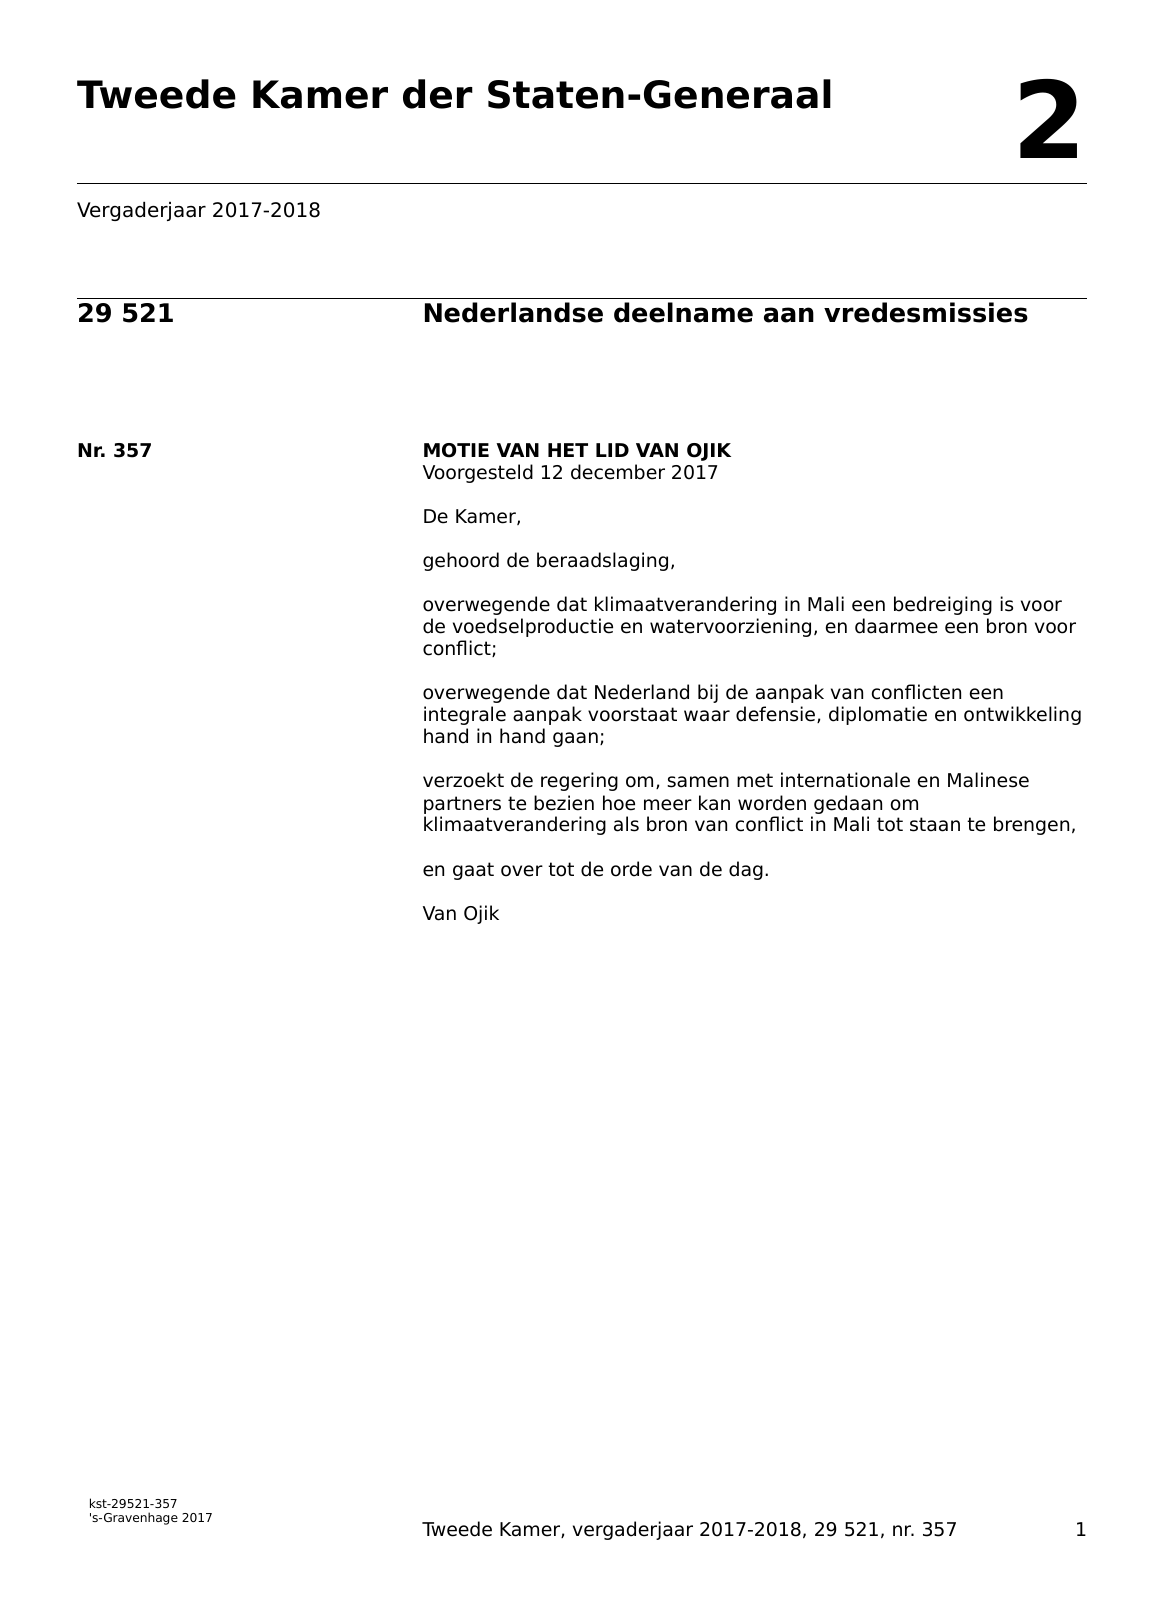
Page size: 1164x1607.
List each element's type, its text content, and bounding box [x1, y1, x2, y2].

text Voorgesteld 12 december 2017 [422, 462, 1087, 484]
subtitle 29 521 Nederlandse deelname aan vredesmissies [77, 299, 1087, 329]
text kst-29521-357 [88, 1497, 323, 1511]
text en gaat over tot de orde van de dag. [422, 858, 1087, 881]
table_header 2 [886, 59, 1087, 183]
text gehoord de beraadslaging, [422, 550, 1087, 572]
text overwegende dat Nederland bij de aanpak van conflicten een integrale aanpak voorstaat waar defensie, diplomatie en ontwikkeling hand in hand gaan; [422, 682, 1087, 748]
subtitle Nr. 357 MOTIE VAN HET LID VAN OJIK [77, 440, 1087, 462]
text Van Ojik [422, 903, 1087, 925]
text verzoekt de regering om, samen met internationale en Malinese partners te bezien hoe meer kan worden gedaan om klimaatverandering als bron van conflict in Mali tot staan te brengen, [422, 770, 1087, 836]
text De Kamer, [422, 506, 1087, 528]
table_header Tweede Kamer der Staten-Generaal [77, 59, 886, 183]
table_cell Vergaderjaar 2017-2018 [77, 184, 1087, 298]
text 's-Gravenhage 2017 [88, 1511, 323, 1525]
text overwegende dat klimaatverandering in Mali een bedreiging is voor de voedselproductie en watervoorziening, en daarmee een bron voor conflict; [422, 594, 1087, 660]
